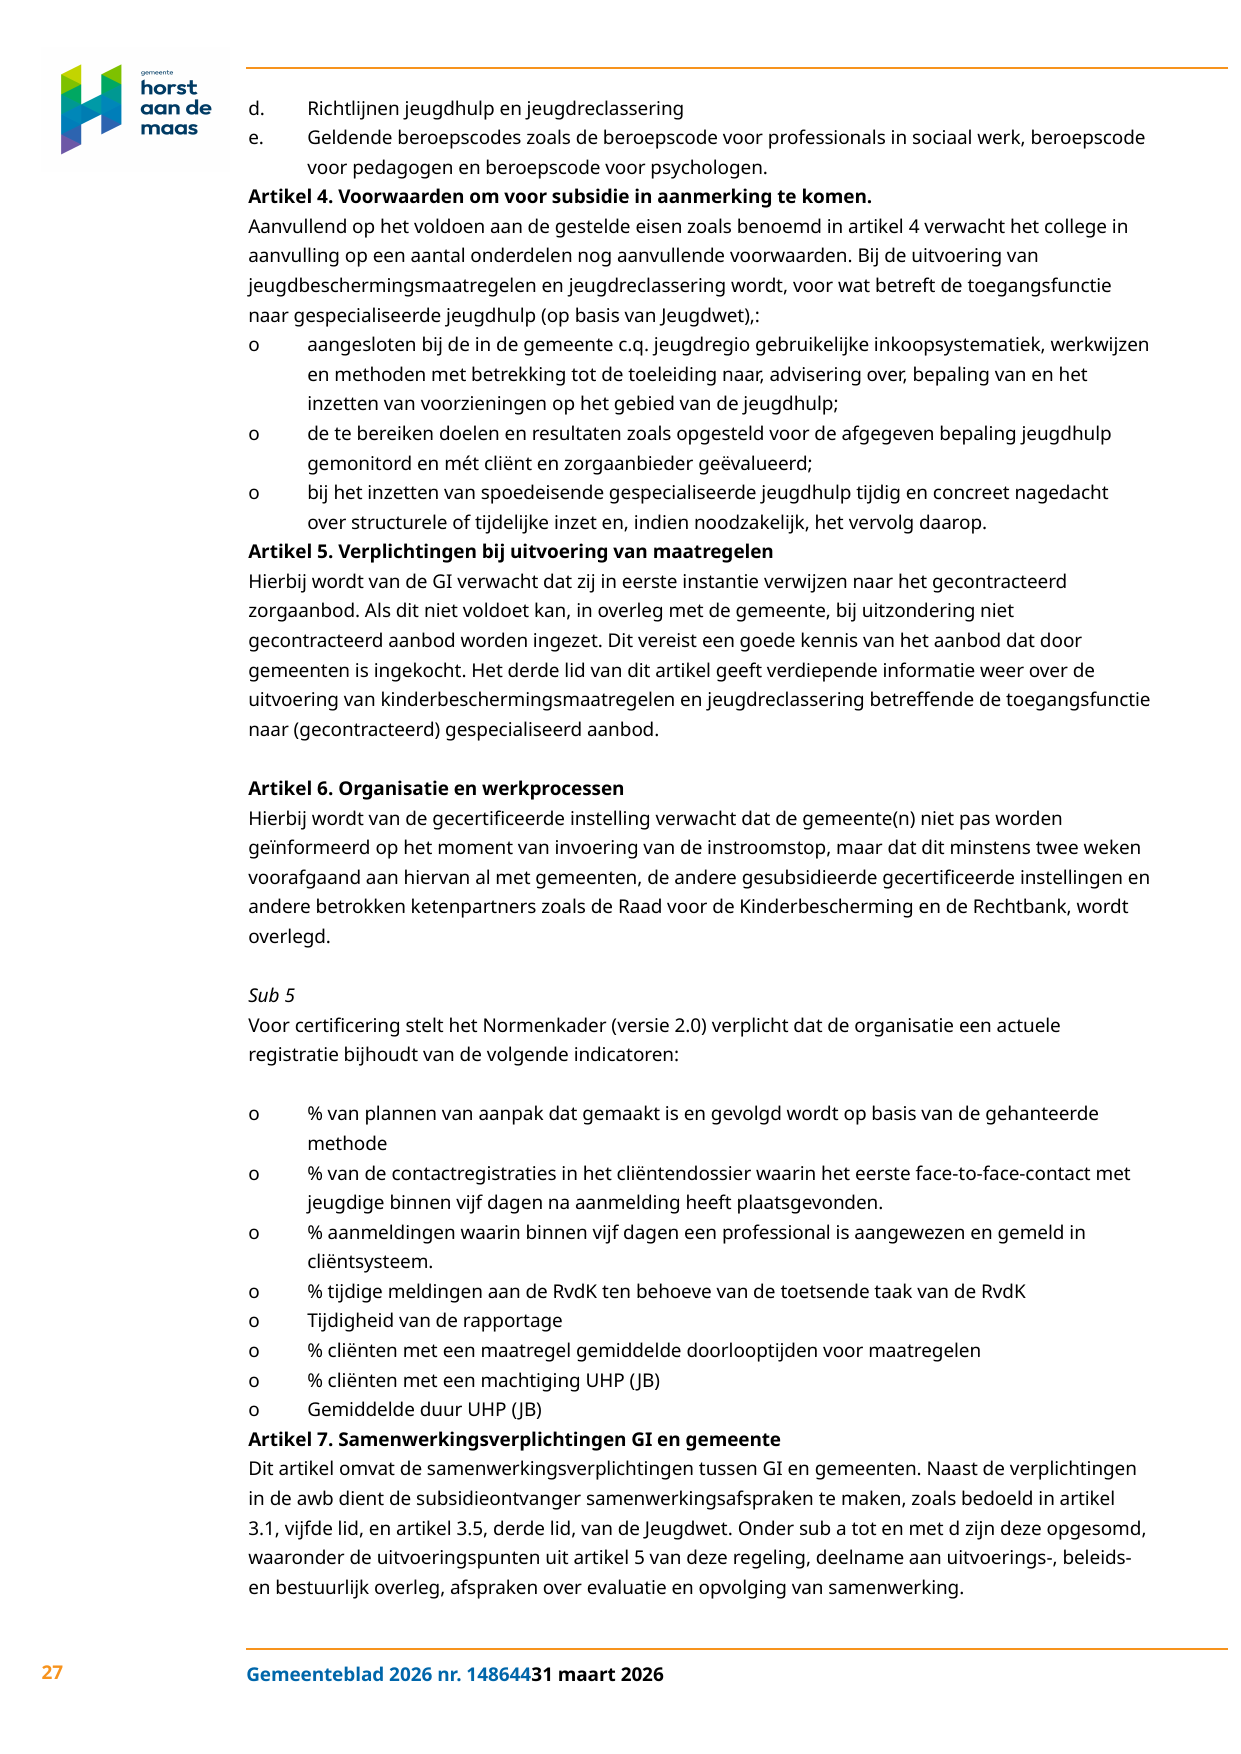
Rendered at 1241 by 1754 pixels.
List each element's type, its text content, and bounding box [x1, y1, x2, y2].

list de te bereiken doelen en resultaten zoals opgesteld voor de afgegeven bepaling jeugdhulp gemonitord en mét cliënt en zorgaanbieder geëvalueerd; [248, 420, 1152, 476]
list % van de contactregistraties in het cliëntendossier waarin het eerste face-to-face-contact met jeugdige binnen vijf dagen na aanmelding heeft plaatsgevonden. [248, 1160, 1152, 1215]
text Artikel 6. Organisatie en werkprocessen [248, 775, 1152, 801]
text Sub 5 [248, 982, 1152, 1008]
list bij het inzetten van spoedeisende gespecialiseerde jeugdhulp tijdig en concreet nagedacht over structurele of tijdelijke inzet en, indien noodzakelijk, het vervolg daarop. [248, 479, 1152, 535]
list % aanmeldingen waarin binnen vijf dagen een professional is aangewezen en gemeld in cliëntsysteem. [248, 1219, 1152, 1274]
text Artikel 5. Verplichtingen bij uitvoering van maatregelen [248, 538, 1152, 564]
text Artikel 4. Voorwaarden om voor subsidie in aanmerking te komen. [248, 183, 1152, 209]
text Dit artikel omvat de samenwerkingsverplichtingen tussen GI en gemeenten. Naast de verplichtingen in de awb dient de subsidieontvanger samenwerkingsafspraken te maken, zoals bedoeld in artikel 3.1, vijfde lid, en artikel 3.5, derde lid, van de Jeugdwet. Onder sub a tot en met d zijn deze opgesomd, waaronder de uitvoeringspunten uit artikel 5 van deze regeling, deelname aan uitvoerings-, beleids- en bestuurlijk overleg, afspraken over evaluatie en opvolging van samenwerking. [248, 1456, 1152, 1600]
list % tijdige meldingen aan de RvdK ten behoeve van de toetsende taak van de RvdK [248, 1278, 1152, 1304]
list Richtlijnen jeugdhulp en jeugdreclassering [248, 95, 1152, 121]
list % cliënten met een machtiging UHP (JB) [248, 1367, 1152, 1393]
text Artikel 7. Samenwerkingsverplichtingen GI en gemeente [248, 1426, 1152, 1452]
picture [41, 47, 231, 172]
text Hierbij wordt van de GI verwacht dat zij in eerste instantie verwijzen naar het gecontracteerd zorgaanbod. Als dit niet voldoet kan, in overleg met de gemeente, bij uitzondering niet gecontracteerd aanbod worden ingezet. Dit vereist een goede kennis van het aanbod dat door gemeenten is ingekocht. Het derde lid van dit artikel geeft verdiepende informatie weer over de uitvoering van kinderbeschermingsmaatregelen en jeugdreclassering betreffende de toegangsfunctie naar (gecontracteerd) gespecialiseerd aanbod. [248, 568, 1152, 742]
text Voor certificering stelt het Normenkader (versie 2.0) verplicht dat de organisatie een actuele registratie bijhoudt van de volgende indicatoren: [248, 1012, 1152, 1067]
list Gemiddelde duur UHP (JB) [248, 1396, 1152, 1422]
list % van plannen van aanpak dat gemaakt is en gevolgd wordt op basis van de gehanteerde methode [248, 1101, 1152, 1156]
text Aanvullend op het voldoen aan de gestelde eisen zoals benoemd in artikel 4 verwacht het college in aanvulling op een aantal onderdelen nog aanvullende voorwaarden. Bij de uitvoering van jeugdbeschermingsmaatregelen en jeugdreclassering wordt, voor wat betreft de toegangsfunctie naar gespecialiseerde jeugdhulp (op basis van Jeugdwet),: [248, 213, 1152, 328]
list Geldende beroepscodes zoals de beroepscode voor professionals in sociaal werk, beroepscode voor pedagogen en beroepscode voor psychologen. [248, 124, 1152, 180]
list % cliënten met een maatregel gemiddelde doorlooptijden voor maatregelen [248, 1337, 1152, 1363]
list Tijdigheid van de rapportage [248, 1308, 1152, 1333]
text Hierbij wordt van de gecertificeerde instelling verwacht dat de gemeente(n) niet pas worden geïnformeerd op het moment van invoering van de instroomstop, maar dat dit minstens twee weken voorafgaand aan hiervan al met gemeenten, de andere gesubsidieerde gecertificeerde instellingen en andere betrokken ketenpartners zoals de Raad voor de Kinderbescherming en de Rechtbank, wordt overlegd. [248, 805, 1152, 949]
list aangesloten bij de in de gemeente c.q. jeugdregio gebruikelijke inkoopsystematiek, werkwijzen en methoden met betrekking tot de toeleiding naar, advisering over, bepaling van en het inzetten van voorzieningen op het gebied van de jeugdhulp; [248, 331, 1152, 416]
